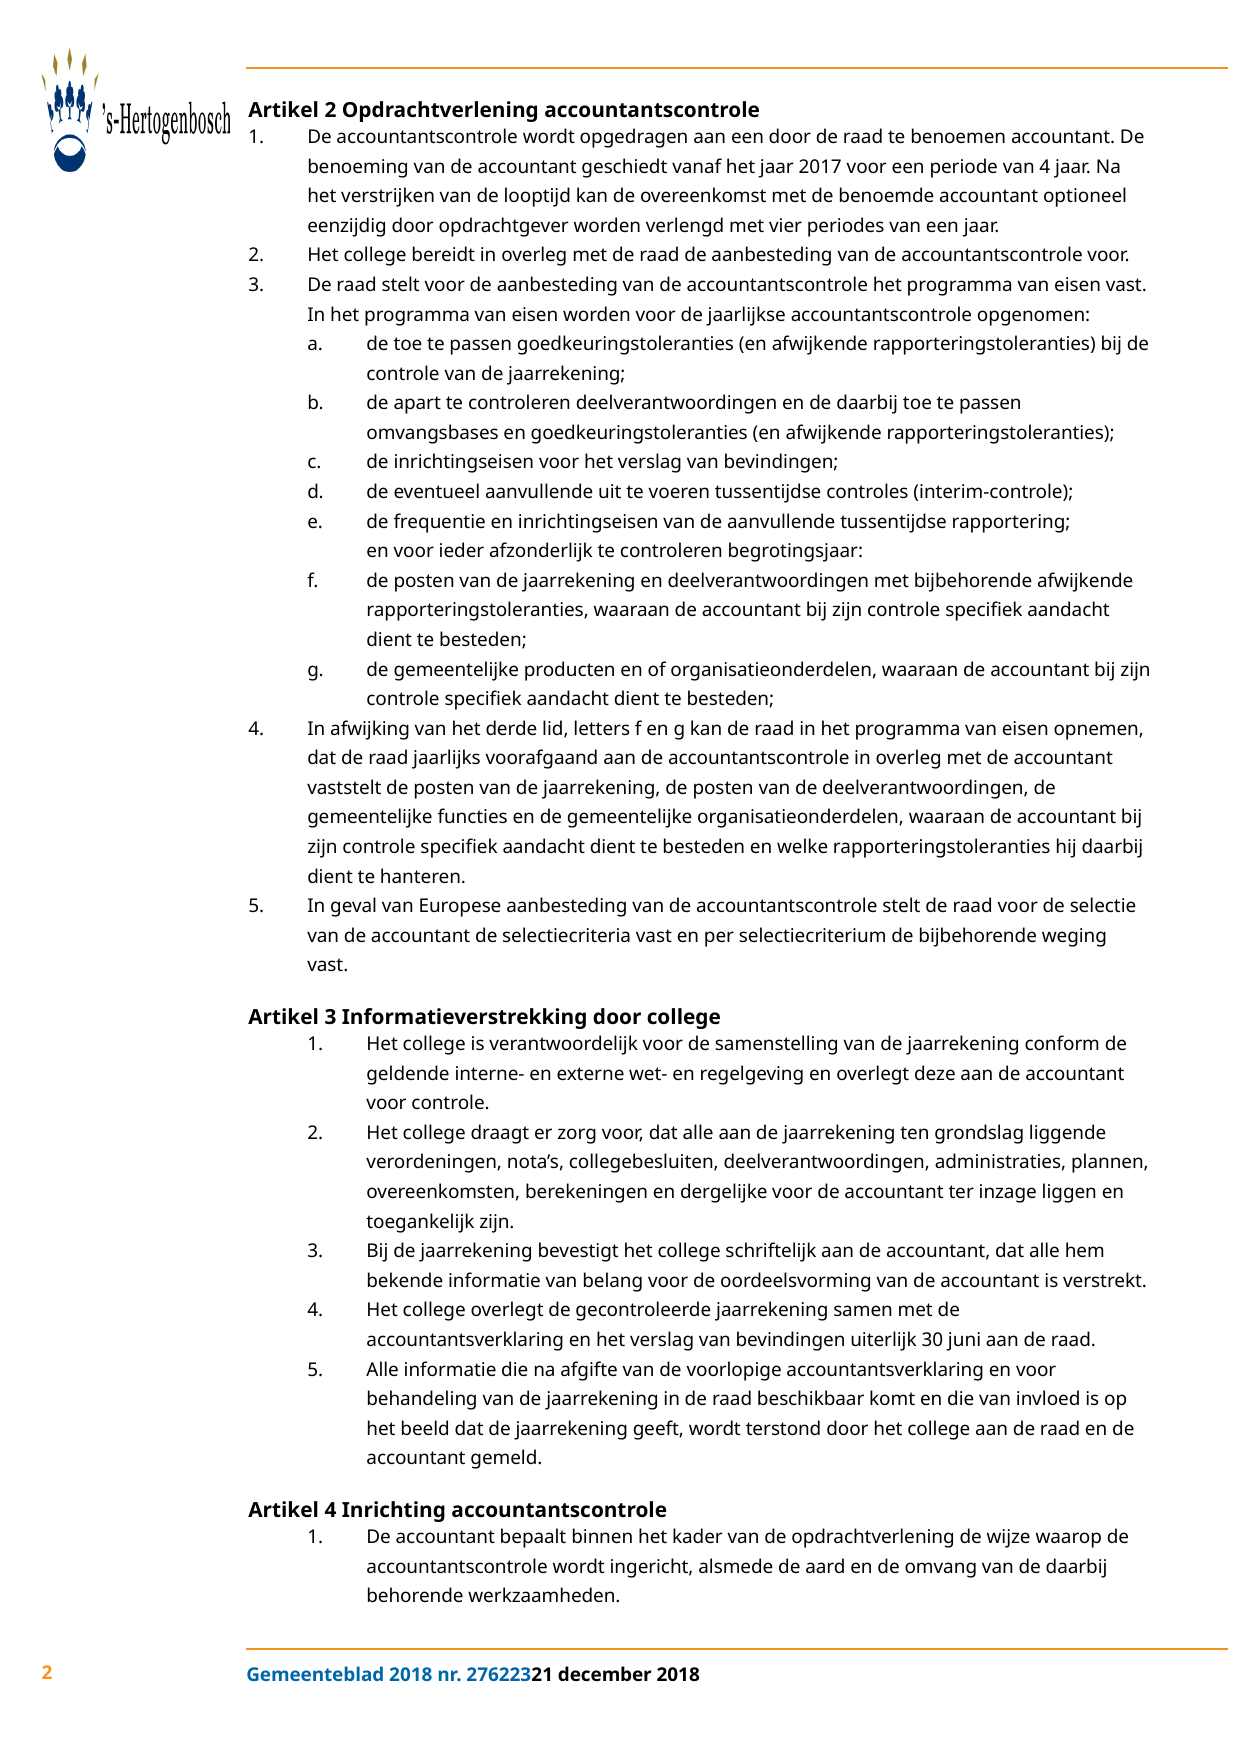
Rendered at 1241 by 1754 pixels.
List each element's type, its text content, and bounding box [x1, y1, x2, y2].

list Alle informatie die na afgifte van de voorlopige accountantsverklaring en voor behandeling van de jaarrekening in de raad beschikbaar komt en die van invloed is op het beeld dat de jaarrekening geeft, wordt terstond door het college aan de raad en de accountant gemeld. [307, 1356, 1152, 1470]
list In afwijking van het derde lid, letters f en g kan de raad in het programma van eisen opnemen, dat de raad jaarlijks voorafgaand aan de accountantscontrole in overleg met de accountant vaststelt de posten van de jaarrekening, de posten van de deelverantwoordingen, de gemeentelijke functies en de gemeentelijke organisatieonderdelen, waaraan de accountant bij zijn controle specifiek aandacht dient te besteden en welke rapporteringstoleranties hij daarbij dient te hanteren. [248, 715, 1152, 888]
list Het college overlegt de gecontroleerde jaarrekening samen met de accountantsverklaring en het verslag van bevindingen uiterlijk 30 juni aan de raad. [307, 1297, 1152, 1352]
list de apart te controleren deelverantwoordingen en de daarbij toe te passen omvangsbases en goedkeuringstoleranties (en afwijkende rapporteringstoleranties); [307, 389, 1152, 445]
list de posten van de jaarrekening en deelverantwoordingen met bijbehorende afwijkende rapporteringstoleranties, waaraan de accountant bij zijn controle specifiek aandacht dient te besteden; [307, 567, 1152, 652]
list de inrichtingseisen voor het verslag van bevindingen; [307, 449, 1152, 474]
picture [41, 47, 231, 172]
list De raad stelt voor de aanbesteding van de accountantscontrole het programma van eisen vast. In het programma van eisen worden voor de jaarlijkse accountantscontrole opgenomen: [248, 271, 1152, 326]
list en voor ieder afzonderlijk te controleren begrotingsjaar: [307, 537, 1152, 563]
list In geval van Europese aanbesteding van de accountantscontrole stelt de raad voor de selectie van de accountant de selectiecriteria vast en per selectiecriterium de bijbehorende weging vast. [248, 892, 1152, 977]
list Het college bereidt in overleg met de raad de aanbesteding van de accountantscontrole voor. [248, 242, 1152, 267]
list de eventueel aanvullende uit te voeren tussentijdse controles (interim-controle); [307, 478, 1152, 504]
text Artikel 4 Inrichting accountantscontrole [248, 1495, 1152, 1523]
list De accountantscontrole wordt opgedragen aan een door de raad te benoemen accountant. De benoeming van de accountant geschiedt vanaf het jaar 2017 voor een periode van 4 jaar. Na het verstrijken van de looptijd kan de overeenkomst met de benoemde accountant optioneel eenzijdig door opdrachtgever worden verlengd met vier periodes van een jaar. [248, 123, 1152, 238]
list de frequentie en inrichtingseisen van de aanvullende tussentijdse rapportering; [307, 508, 1152, 533]
list de gemeentelijke producten en of organisatieonderdelen, waaraan de accountant bij zijn controle specifiek aandacht dient te besteden; [307, 656, 1152, 711]
list Het college draagt er zorg voor, dat alle aan de jaarrekening ten grondslag liggende verordeningen, nota’s, collegebesluiten, deelverantwoordingen, administraties, plannen, overeenkomsten, berekeningen en dergelijke voor de accountant ter inzage liggen en toegankelijk zijn. [307, 1119, 1152, 1234]
text Artikel 3 Informatieverstrekking door college [248, 1002, 1152, 1030]
list Bij de jaarrekening bevestigt het college schriftelijk aan de accountant, dat alle hem bekende informatie van belang voor de oordeelsvorming van de accountant is verstrekt. [307, 1237, 1152, 1293]
list Het college is verantwoordelijk voor de samenstelling van de jaarrekening conform de geldende interne- en externe wet- en regelgeving en overlegt deze aan de accountant voor controle. [307, 1030, 1152, 1115]
list de toe te passen goedkeuringstoleranties (en afwijkende rapporteringstoleranties) bij de controle van de jaarrekening; [307, 330, 1152, 386]
text Artikel 2 Opdrachtverlening accountantscontrole [248, 95, 1152, 123]
list De accountant bepaalt binnen het kader van de opdrachtverlening de wijze waarop de accountantscontrole wordt ingericht, alsmede de aard en de omvang van de daarbij behorende werkzaamheden. [307, 1523, 1152, 1608]
